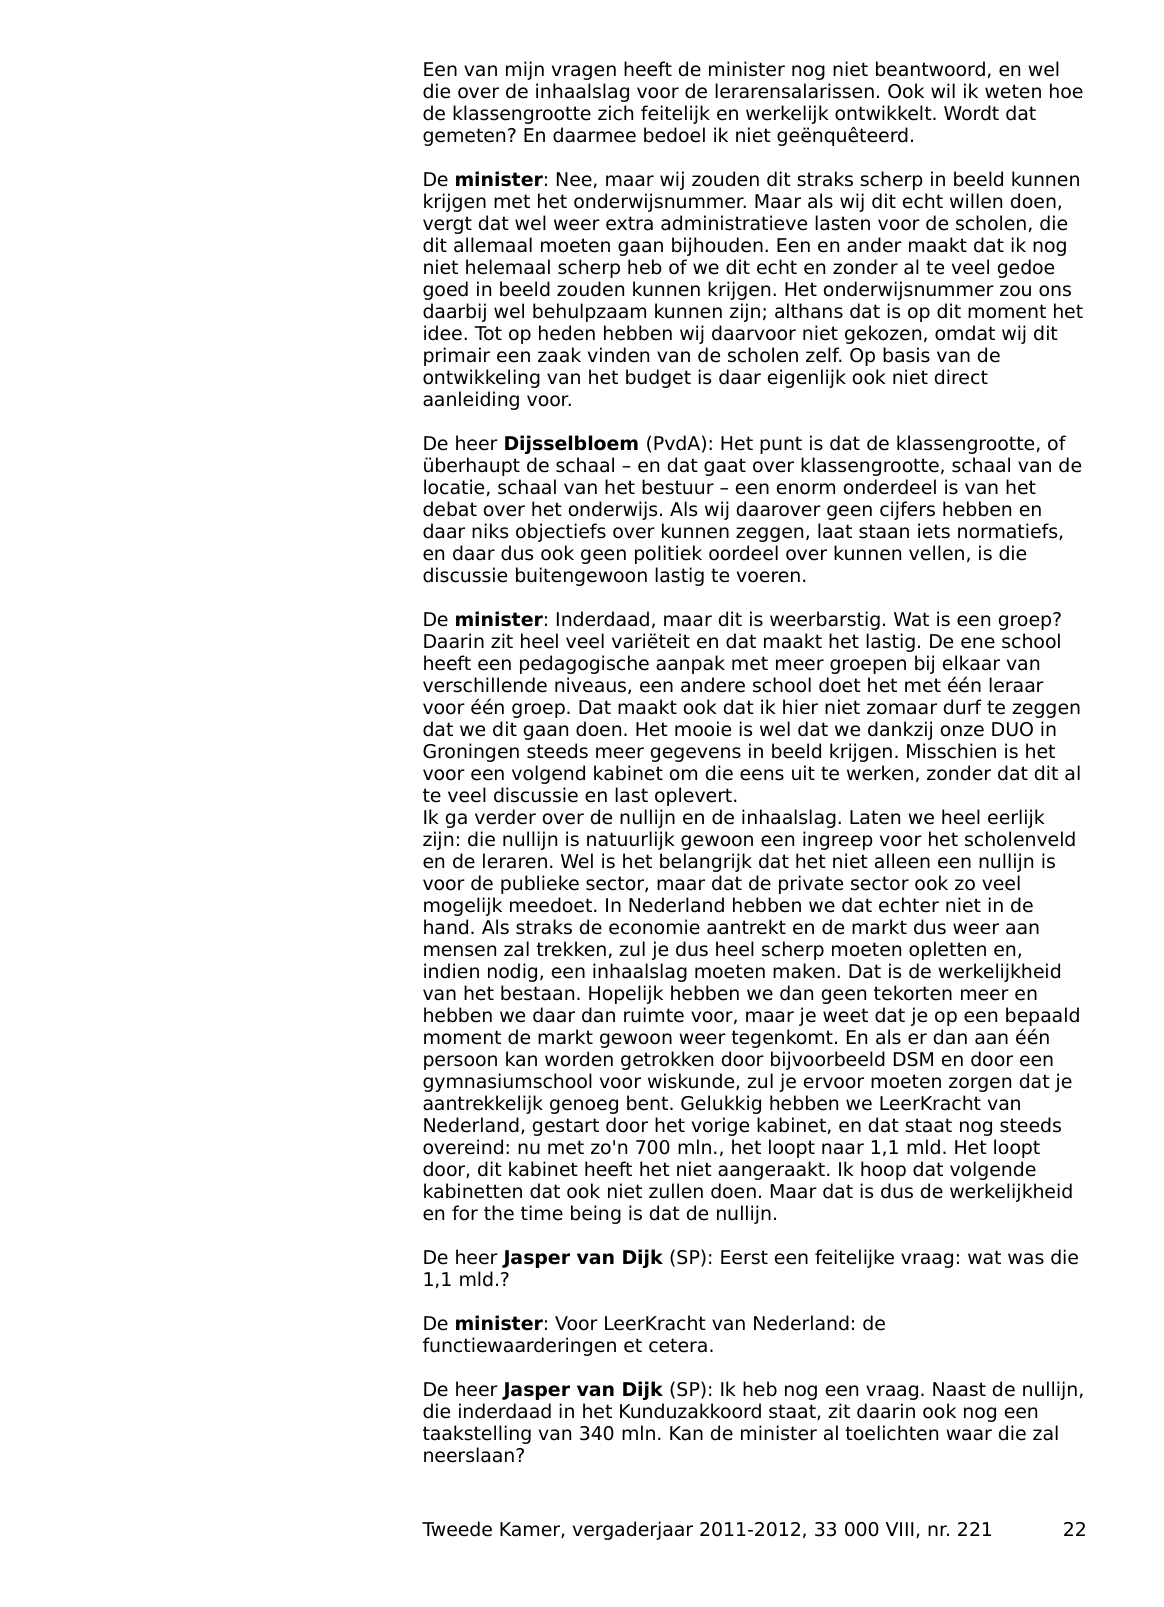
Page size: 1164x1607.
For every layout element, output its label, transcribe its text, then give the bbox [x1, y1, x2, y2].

text De heer Dijsselbloem (PvdA): Het punt is dat de klassengrootte, of überhaupt de schaal – en dat gaat over klassengrootte, schaal van de locatie, schaal van het bestuur – een enorm onderdeel is van het debat over het onderwijs. Als wij daarover geen cijfers hebben en daar niks objectiefs over kunnen zeggen, laat staan iets normatiefs, en daar dus ook geen politiek oordeel over kunnen vellen, is die discussie buitengewoon lastig te voeren. [422, 433, 1087, 587]
text De minister: Nee, maar wij zouden dit straks scherp in beeld kunnen krijgen met het onderwijsnummer. Maar als wij dit echt willen doen, vergt dat wel weer extra administratieve lasten voor de scholen, die dit allemaal moeten gaan bijhouden. Een en ander maakt dat ik nog niet helemaal scherp heb of we dit echt en zonder al te veel gedoe goed in beeld zouden kunnen krijgen. Het onderwijsnummer zou ons daarbij wel behulpzaam kunnen zijn; althans dat is op dit moment het idee. Tot op heden hebben wij daarvoor niet gekozen, omdat wij dit primair een zaak vinden van de scholen zelf. Op basis van de ontwikkeling van het budget is daar eigenlijk ook niet direct aanleiding voor. [422, 169, 1087, 411]
text De heer Jasper van Dijk (SP): Eerst een feitelijke vraag: wat was die 1,1 mld.? [422, 1247, 1087, 1291]
text Ik ga verder over de nullijn en de inhaalslag. Laten we heel eerlijk zijn: die nullijn is natuurlijk gewoon een ingreep voor het scholenveld en de leraren. Wel is het belangrijk dat het niet alleen een nullijn is voor de publieke sector, maar dat de private sector ook zo veel mogelijk meedoet. In Nederland hebben we dat echter niet in de hand. Als straks de economie aantrekt en de markt dus weer aan mensen zal trekken, zul je dus heel scherp moeten opletten en, indien nodig, een inhaalslag moeten maken. Dat is de werkelijkheid van het bestaan. Hopelijk hebben we dan geen tekorten meer en hebben we daar dan ruimte voor, maar je weet dat je op een bepaald moment de markt gewoon weer tegenkomt. En als er dan aan één persoon kan worden getrokken door bijvoorbeeld DSM en door een gymnasiumschool voor wiskunde, zul je ervoor moeten zorgen dat je aantrekkelijk genoeg bent. Gelukkig hebben we LeerKracht van Nederland, gestart door het vorige kabinet, en dat staat nog steeds overeind: nu met zo'n 700 mln., het loopt naar 1,1 mld. Het loopt door, dit kabinet heeft het niet aangeraakt. Ik hoop dat volgende kabinetten dat ook niet zullen doen. Maar dat is dus de werkelijkheid en for the time being is dat de nullijn. [422, 807, 1087, 1224]
text Een van mijn vragen heeft de minister nog niet beantwoord, en wel die over de inhaalslag voor de lerarensalarissen. Ook wil ik weten hoe de klassengrootte zich feitelijk en werkelijk ontwikkelt. Wordt dat gemeten? En daarmee bedoel ik niet geënquêteerd. [422, 59, 1087, 147]
text De heer Jasper van Dijk (SP): Ik heb nog een vraag. Naast de nullijn, die inderdaad in het Kunduzakkoord staat, zit daarin ook nog een taakstelling van 340 mln. Kan de minister al toelichten waar die zal neerslaan? [422, 1379, 1087, 1467]
text De minister: Inderdaad, maar dit is weerbarstig. Wat is een groep? Daarin zit heel veel variëteit en dat maakt het lastig. De ene school heeft een pedagogische aanpak met meer groepen bij elkaar van verschillende niveaus, een andere school doet het met één leraar voor één groep. Dat maakt ook dat ik hier niet zomaar durf te zeggen dat we dit gaan doen. Het mooie is wel dat we dankzij onze DUO in Groningen steeds meer gegevens in beeld krijgen. Misschien is het voor een volgend kabinet om die eens uit te werken, zonder dat dit al te veel discussie en last oplevert. [422, 609, 1087, 807]
text De minister: Voor LeerKracht van Nederland: de functiewaarderingen et cetera. [422, 1313, 1087, 1357]
